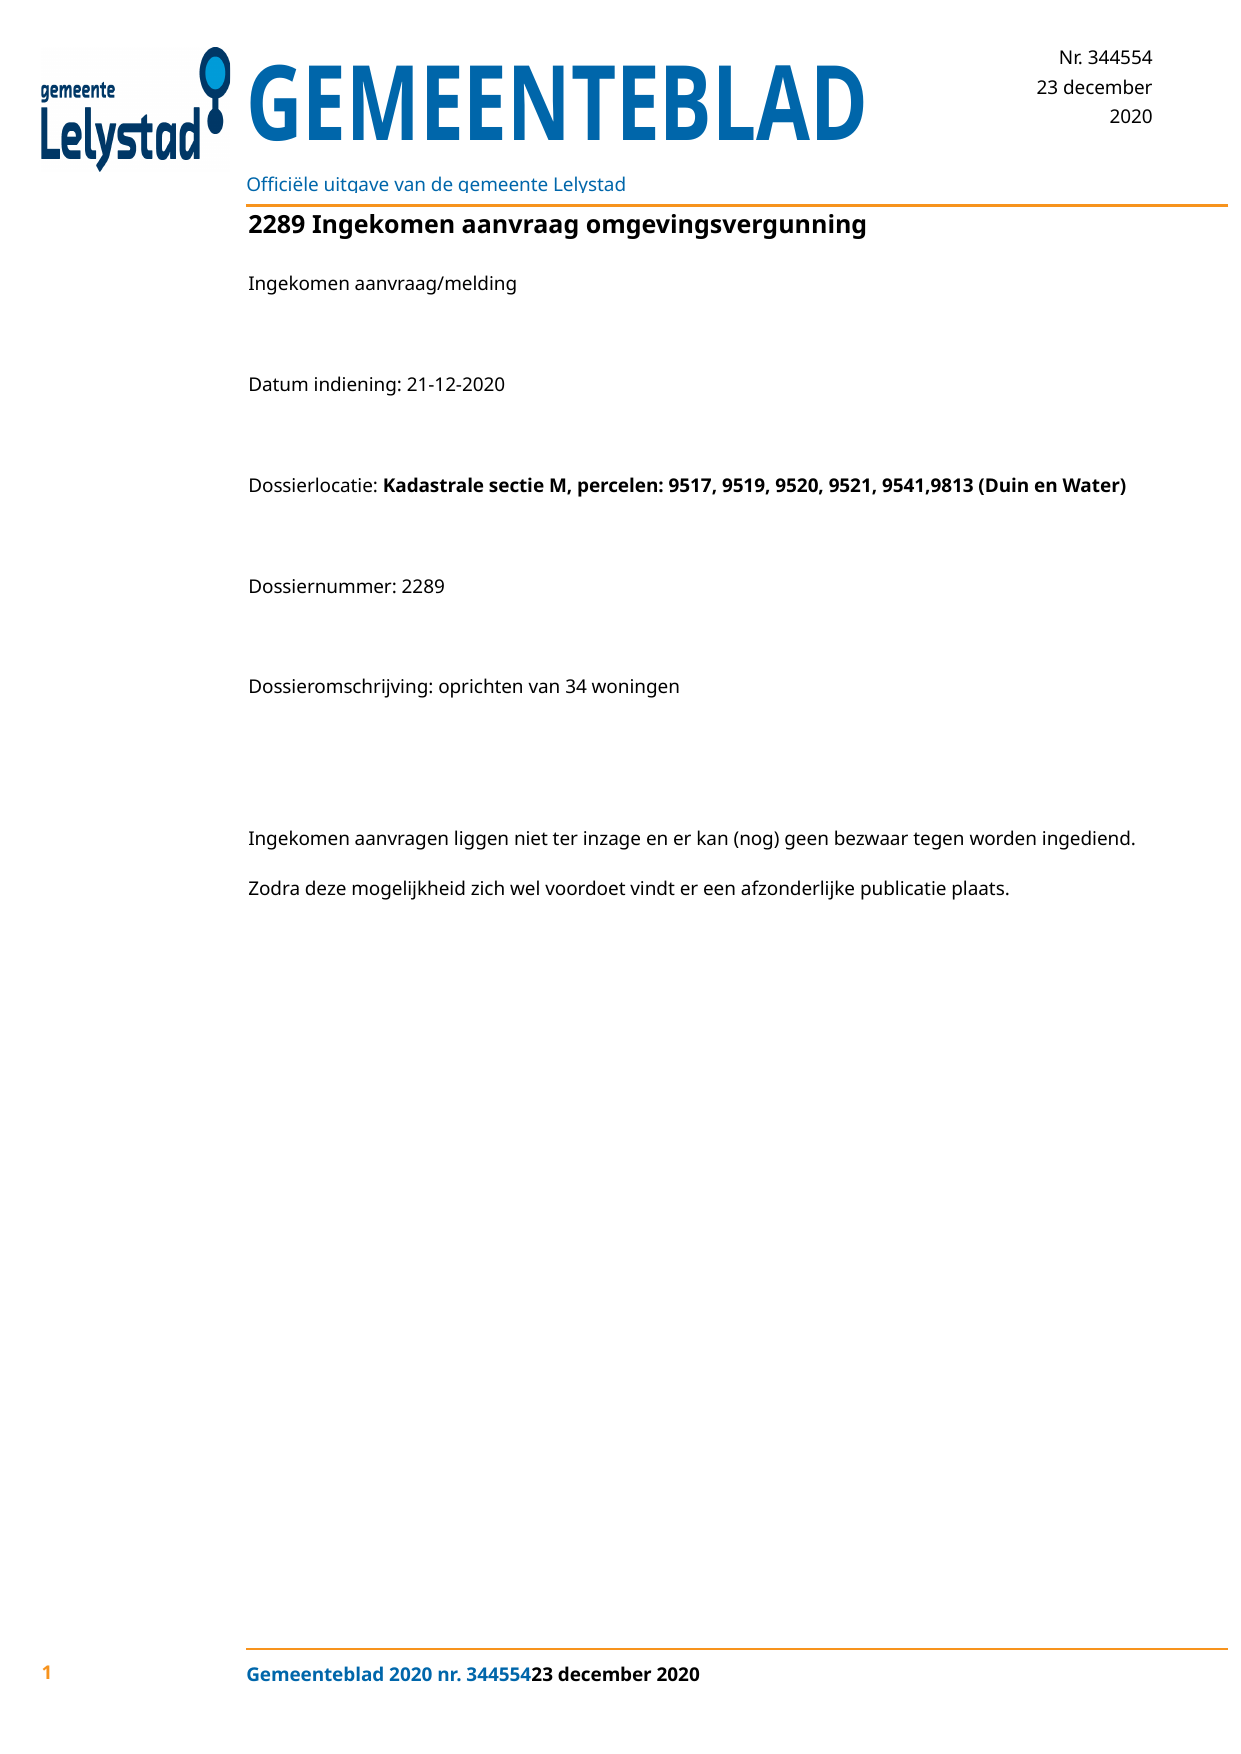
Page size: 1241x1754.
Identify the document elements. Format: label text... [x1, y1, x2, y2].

text 2289 Ingekomen aanvraag omgevingsvergunning [248, 207, 1152, 241]
text Ingekomen aanvragen liggen niet ter inzage en er kan (nog) geen bezwaar tegen worden ingediend. [248, 825, 1152, 851]
text Dossiernummer: 2289 [248, 573, 1152, 598]
text Datum indiening: 21-12-2020 [248, 371, 1152, 397]
text Zodra deze mogelijkheid zich wel voordoet vindt er een afzonderlijke publicatie plaats. [248, 875, 1152, 901]
text Ingekomen aanvraag/melding [248, 270, 1152, 296]
picture [41, 47, 231, 172]
text Dossieromschrijving: oprichten van 34 woningen [248, 674, 1152, 699]
text Dossierlocatie: Kadastrale sectie M, percelen: 9517, 9519, 9520, 9521, 9541,9813 (Duin en Water) [248, 472, 1152, 498]
